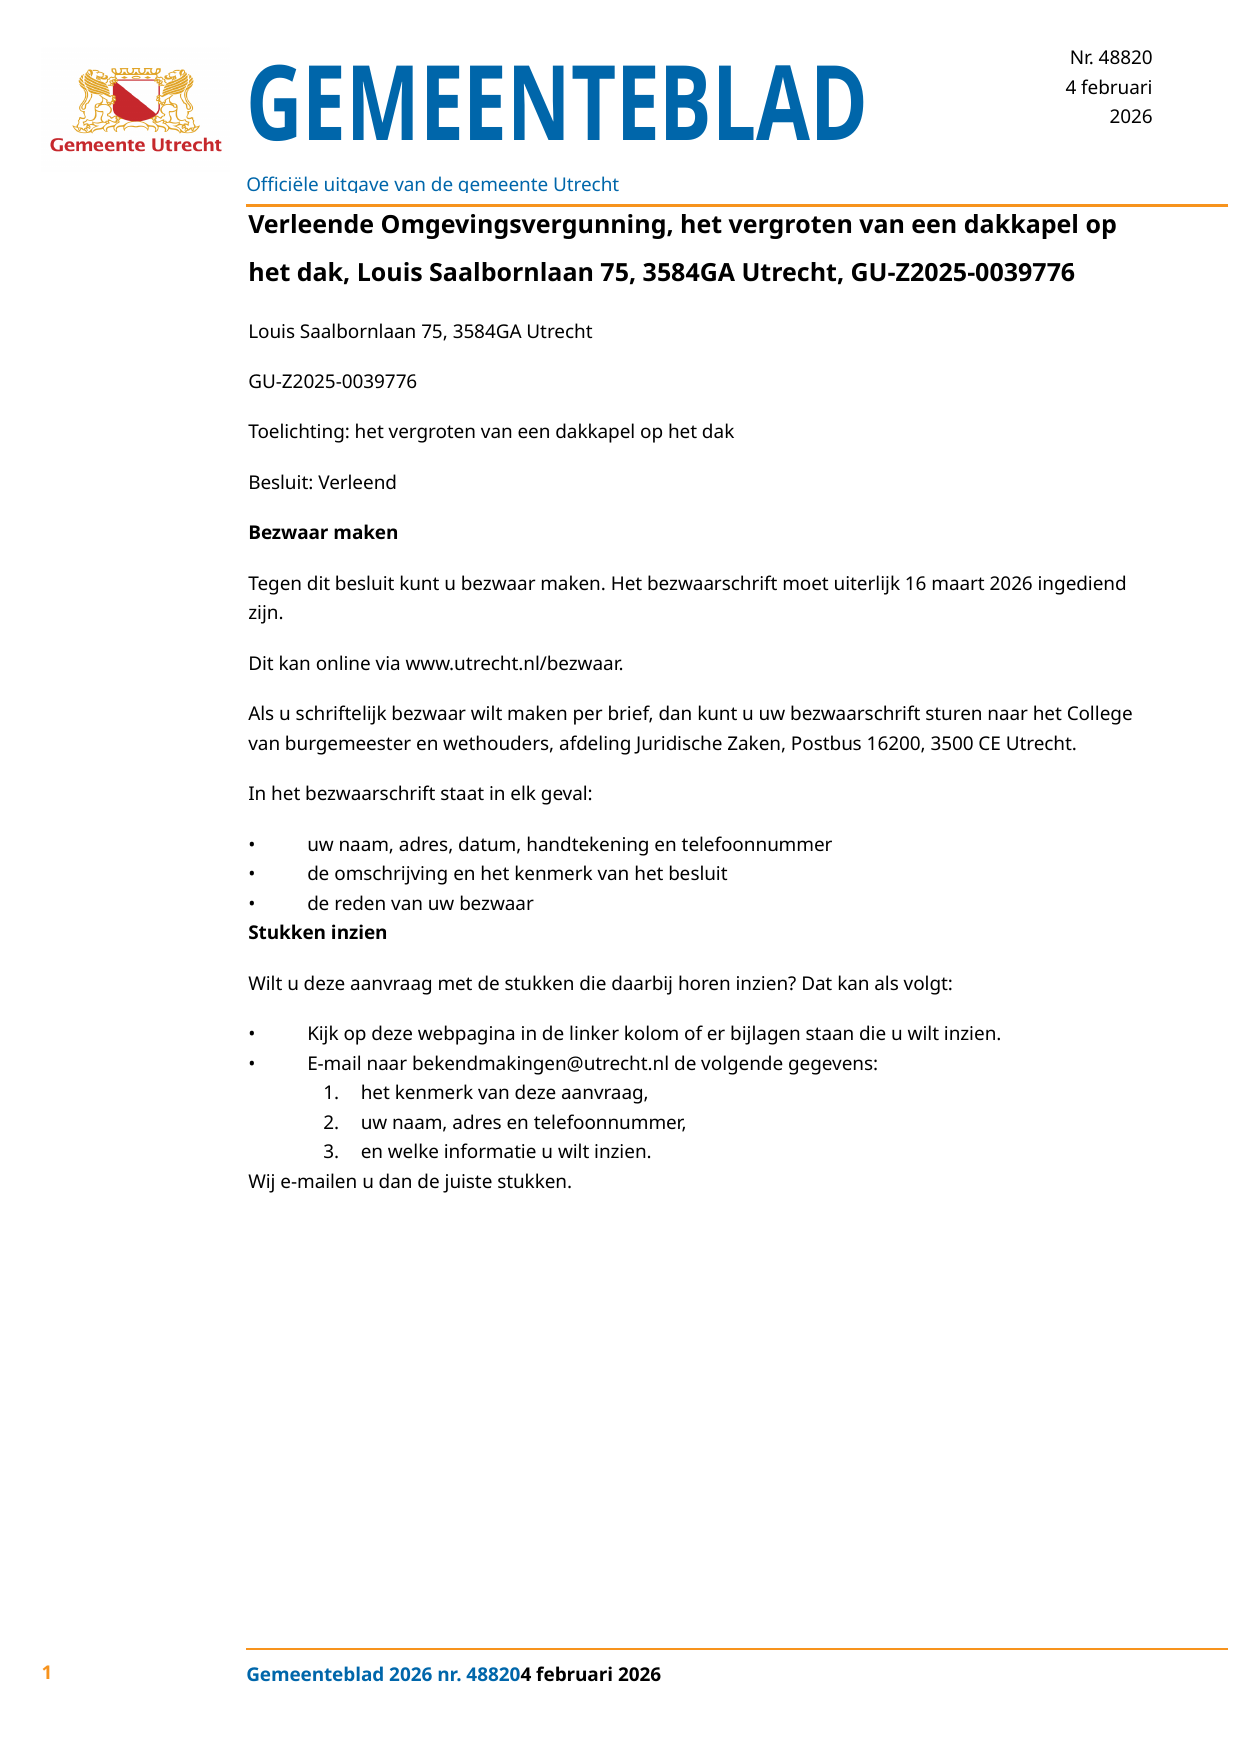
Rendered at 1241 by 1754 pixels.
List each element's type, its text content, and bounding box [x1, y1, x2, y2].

picture [41, 47, 231, 172]
text Dit kan online via www.utrecht.nl/bezwaar. [248, 650, 1152, 676]
list de reden van uw bezwaar [248, 890, 1152, 916]
list uw naam, adres, datum, handtekening en telefoonnummer [248, 831, 1152, 857]
list Kijk op deze webpagina in de linker kolom of er bijlagen staan die u wilt inzien. [248, 1020, 1152, 1046]
list en welke informatie u wilt inzien. [323, 1139, 1152, 1164]
list de omschrijving en het kenmerk van het besluit [248, 860, 1152, 886]
text Wilt u deze aanvraag met de stukken die daarbij horen inzien? Dat kan als volgt: [248, 970, 1152, 996]
list E-mail naar bekendmakingen@utrecht.nl de volgende gegevens: [248, 1050, 1152, 1076]
text Tegen dit besluit kunt u bezwaar maken. Het bezwaarschrift moet uiterlijk 16 maart 2026 ingediend zijn. [248, 570, 1152, 625]
text Verleende Omgevingsvergunning, het vergroten van een dakkapel op het dak, Louis Saalbornlaan 75, 3584GA Utrecht, GU-Z2025-0039776 [248, 207, 1152, 288]
text GU-Z2025-0039776 [248, 368, 1152, 394]
text Toelichting: het vergroten van een dakkapel op het dak [248, 419, 1152, 444]
text In het bezwaarschrift staat in elk geval: [248, 780, 1152, 806]
text Wij e-mailen u dan de juiste stukken. [248, 1168, 1152, 1194]
text Bezwaar maken [248, 519, 1152, 545]
text Als u schriftelijk bezwaar wilt maken per brief, dan kunt u uw bezwaarschrift sturen naar het College van burgemeester en wethouders, afdeling Juridische Zaken, Postbus 16200, 3500 CE Utrecht. [248, 700, 1152, 756]
list het kenmerk van deze aanvraag, [323, 1079, 1152, 1105]
text Stukken inzien [248, 919, 1152, 945]
list uw naam, adres en telefoonnummer, [323, 1109, 1152, 1135]
text Louis Saalbornlaan 75, 3584GA Utrecht [248, 318, 1152, 344]
text Besluit: Verleend [248, 469, 1152, 495]
